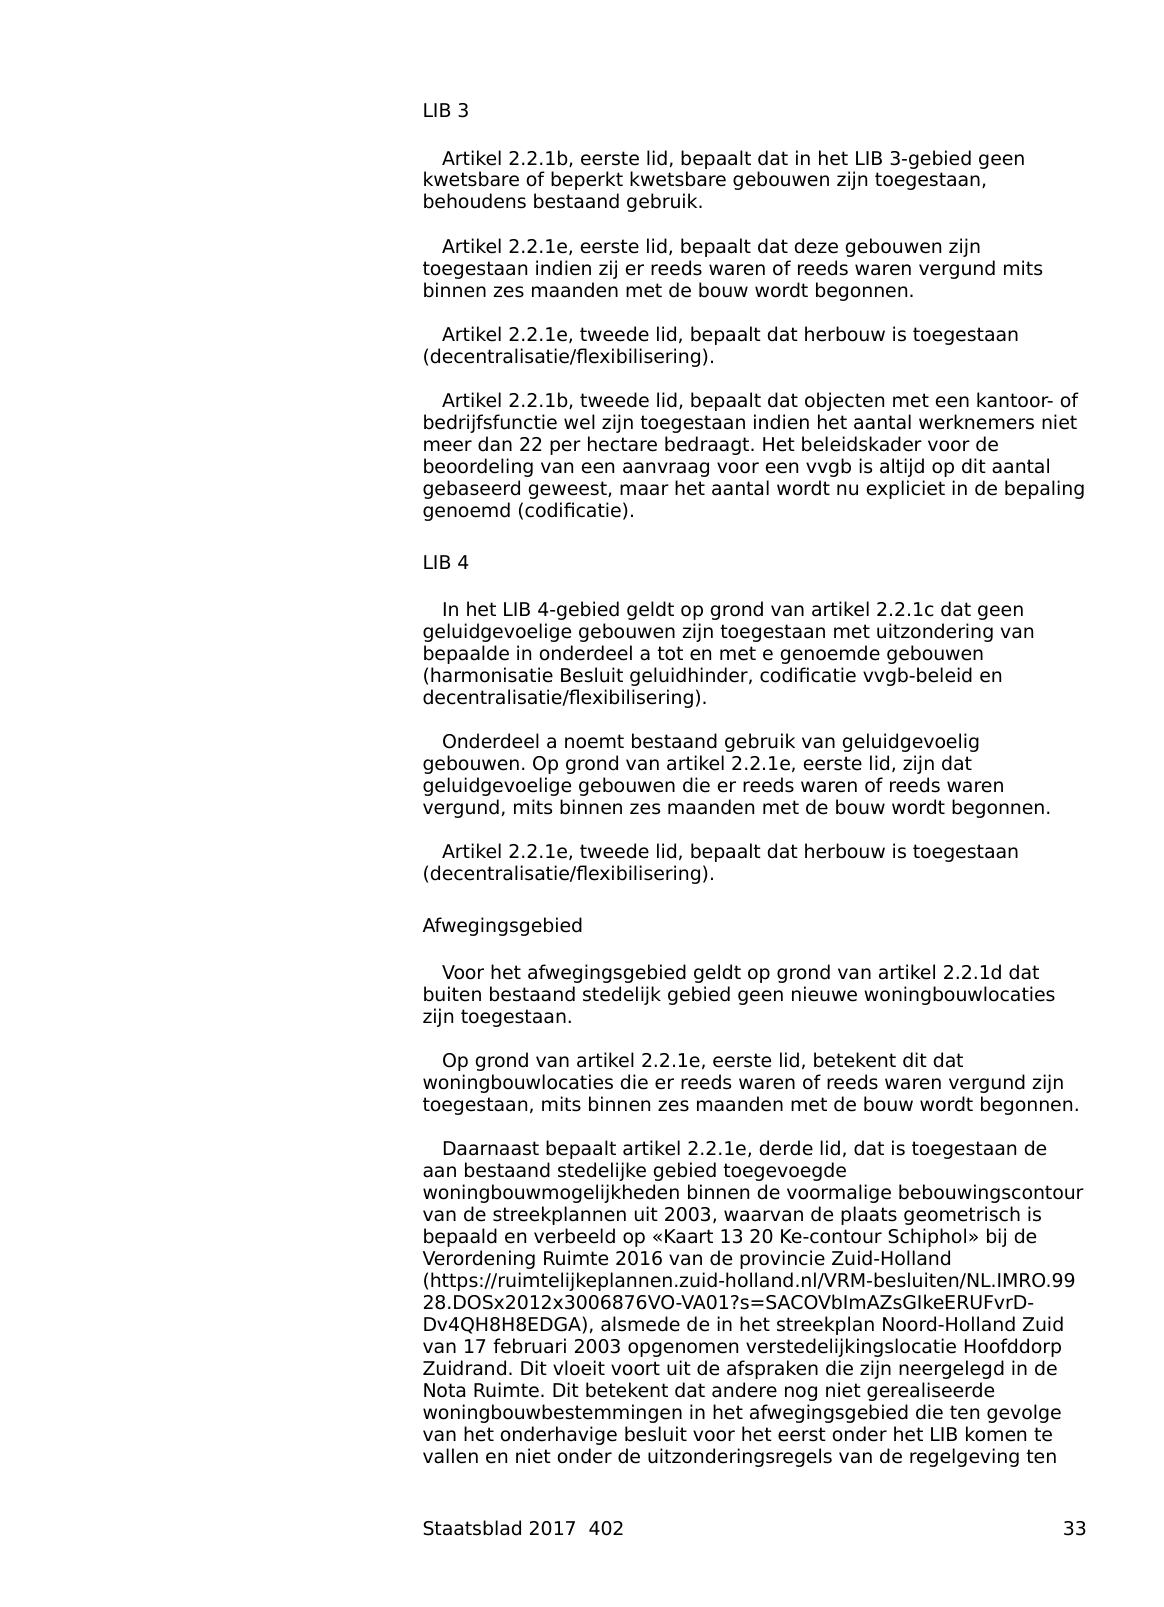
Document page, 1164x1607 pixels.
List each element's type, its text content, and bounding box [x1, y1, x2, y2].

subtitle Afwegingsgebied [422, 915, 1087, 937]
text Voor het afwegingsgebied geldt op grond van artikel 2.2.1d dat buiten bestaand stedelijk gebied geen nieuwe woningbouwlocaties zijn toegestaan. [422, 962, 1087, 1028]
text Op grond van artikel 2.2.1e, eerste lid, betekent dit dat woningbouwlocaties die er reeds waren of reeds waren vergund zijn toegestaan, mits binnen zes maanden met de bouw wordt begonnen. [422, 1050, 1087, 1116]
text Artikel 2.2.1e, tweede lid, bepaalt dat herbouw is toegestaan (decentralisatie/flexibilisering). [422, 841, 1087, 885]
text Artikel 2.2.1b, eerste lid, bepaalt dat in het LIB 3-gebied geen kwetsbare of beperkt kwetsbare gebouwen zijn toegestaan, behoudens bestaand gebruik. [422, 147, 1087, 213]
text Artikel 2.2.1b, tweede lid, bepaalt dat objecten met een kantoor- of bedrijfsfunctie wel zijn toegestaan indien het aantal werknemers niet meer dan 22 per hectare bedraagt. Het beleidskader voor de beoordeling van een aanvraag voor een vvgb is altijd op dit aantal gebaseerd geweest, maar het aantal wordt nu expliciet in de bepaling genoemd (codificatie). [422, 390, 1087, 522]
text Artikel 2.2.1e, eerste lid, bepaalt dat deze gebouwen zijn toegestaan indien zij er reeds waren of reeds waren vergund mits binnen zes maanden met de bouw wordt begonnen. [422, 236, 1087, 301]
text Artikel 2.2.1e, tweede lid, bepaalt dat herbouw is toegestaan (decentralisatie/flexibilisering). [422, 324, 1087, 368]
text Daarnaast bepaalt artikel 2.2.1e, derde lid, dat is toegestaan de aan bestaand stedelijke gebied toegevoegde woningbouwmogelijkheden binnen de voormalige bebouwingscontour van de streekplannen uit 2003, waarvan de plaats geometrisch is bepaald en verbeeld op «Kaart 13 20 Ke-contour Schiphol» bij de Verordening Ruimte 2016 van de provincie Zuid-Holland (https://ruimtelijkeplannen.zuid-holland.nl/VRM-besluiten/NL.IMRO.9928.DOSx2012x3006876VO-VA01?s=SACOVbImAZsGIkeERUFvrD-Dv4QH8H8EDGA), alsmede de in het streekplan Noord-Holland Zuid van 17 februari 2003 opgenomen verstedelijkingslocatie Hoofddorp Zuidrand. Dit vloeit voort uit de afspraken die zijn neergelegd in de Nota Ruimte. Dit betekent dat andere nog niet gerealiseerde woningbouwbestemmingen in het afwegingsgebied die ten gevolge van het onderhavige besluit voor het eerst onder het LIB komen te vallen en niet onder de uitzonderingsregels van de regelgeving ten [422, 1138, 1087, 1468]
text In het LIB 4-gebied geldt op grond van artikel 2.2.1c dat geen geluidgevoelige gebouwen zijn toegestaan met uitzondering van bepaalde in onderdeel a tot en met e genoemde gebouwen (harmonisatie Besluit geluidhinder, codificatie vvgb-beleid en decentralisatie/flexibilisering). [422, 599, 1087, 708]
subtitle LIB 4 [422, 552, 1087, 574]
subtitle LIB 3 [422, 100, 1087, 122]
text Onderdeel a noemt bestaand gebruik van geluidgevoelig gebouwen. Op grond van artikel 2.2.1e, eerste lid, zijn dat geluidgevoelige gebouwen die er reeds waren of reeds waren vergund, mits binnen zes maanden met de bouw wordt begonnen. [422, 731, 1087, 819]
